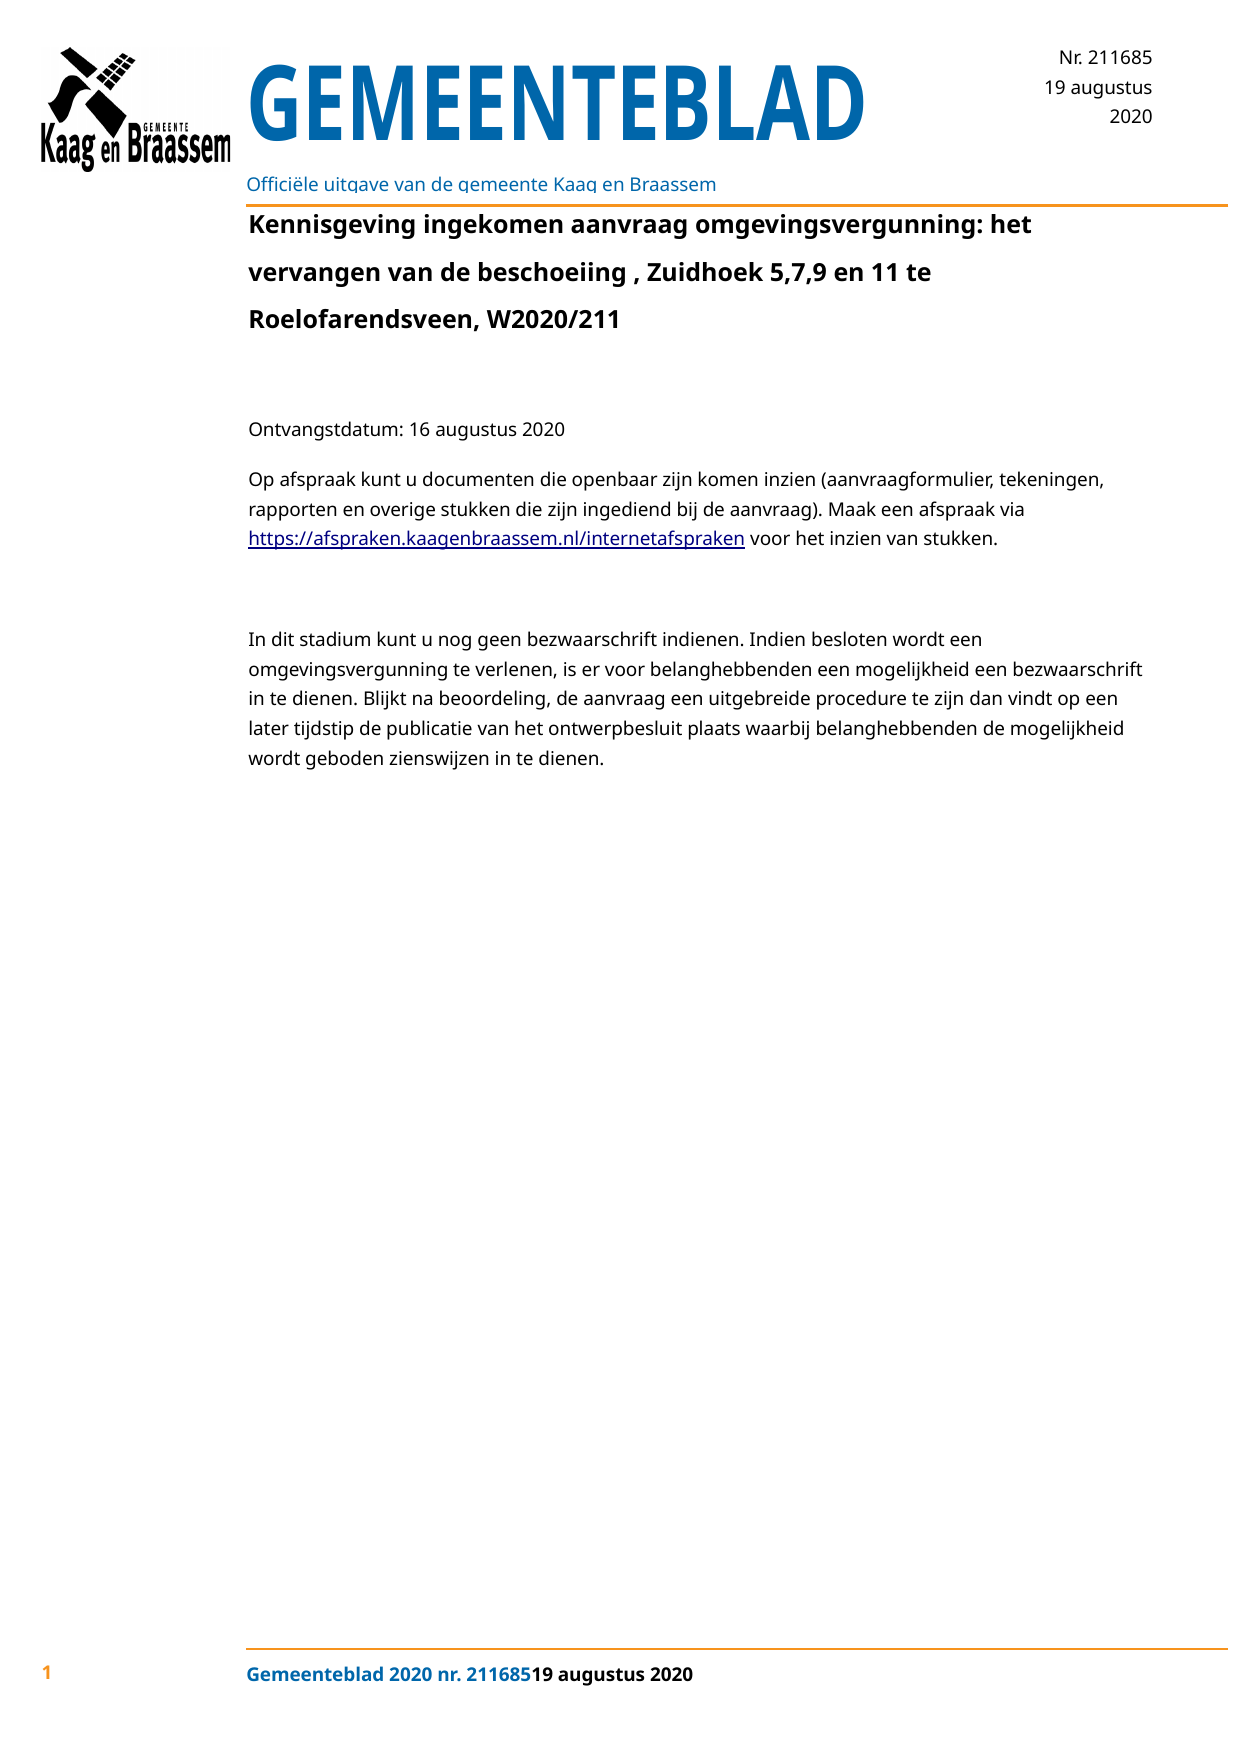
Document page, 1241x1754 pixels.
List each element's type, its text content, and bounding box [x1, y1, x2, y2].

picture [41, 47, 231, 172]
text Op afspraak kunt u documenten die openbaar zijn komen inzien (aanvraagformulier, tekeningen, rapporten en overige stukken die zijn ingediend bij de aanvraag). Maak een afspraak via https://afspraken.kaagenbraassem.nl/internetafspraken voor het inzien van stukken. [248, 466, 1152, 551]
text Kennisgeving ingekomen aanvraag omgevingsvergunning: het vervangen van de beschoeiing , Zuidhoek 5,7,9 en 11 te Roelofarendsveen, W2020/211 [248, 207, 1152, 336]
text In dit stadium kunt u nog geen bezwaarschrift indienen. Indien besloten wordt een omgevingsvergunning te verlenen, is er voor belanghebbenden een mogelijkheid een bezwaarschrift in te dienen. Blijkt na beoordeling, de aanvraag een uitgebreide procedure te zijn dan vindt op een later tijdstip de publicatie van het ontwerpbesluit plaats waarbij belanghebbenden de mogelijkheid wordt geboden zienswijzen in te dienen. [248, 626, 1152, 770]
text Ontvangstdatum: 16 augustus 2020 [248, 416, 1152, 442]
